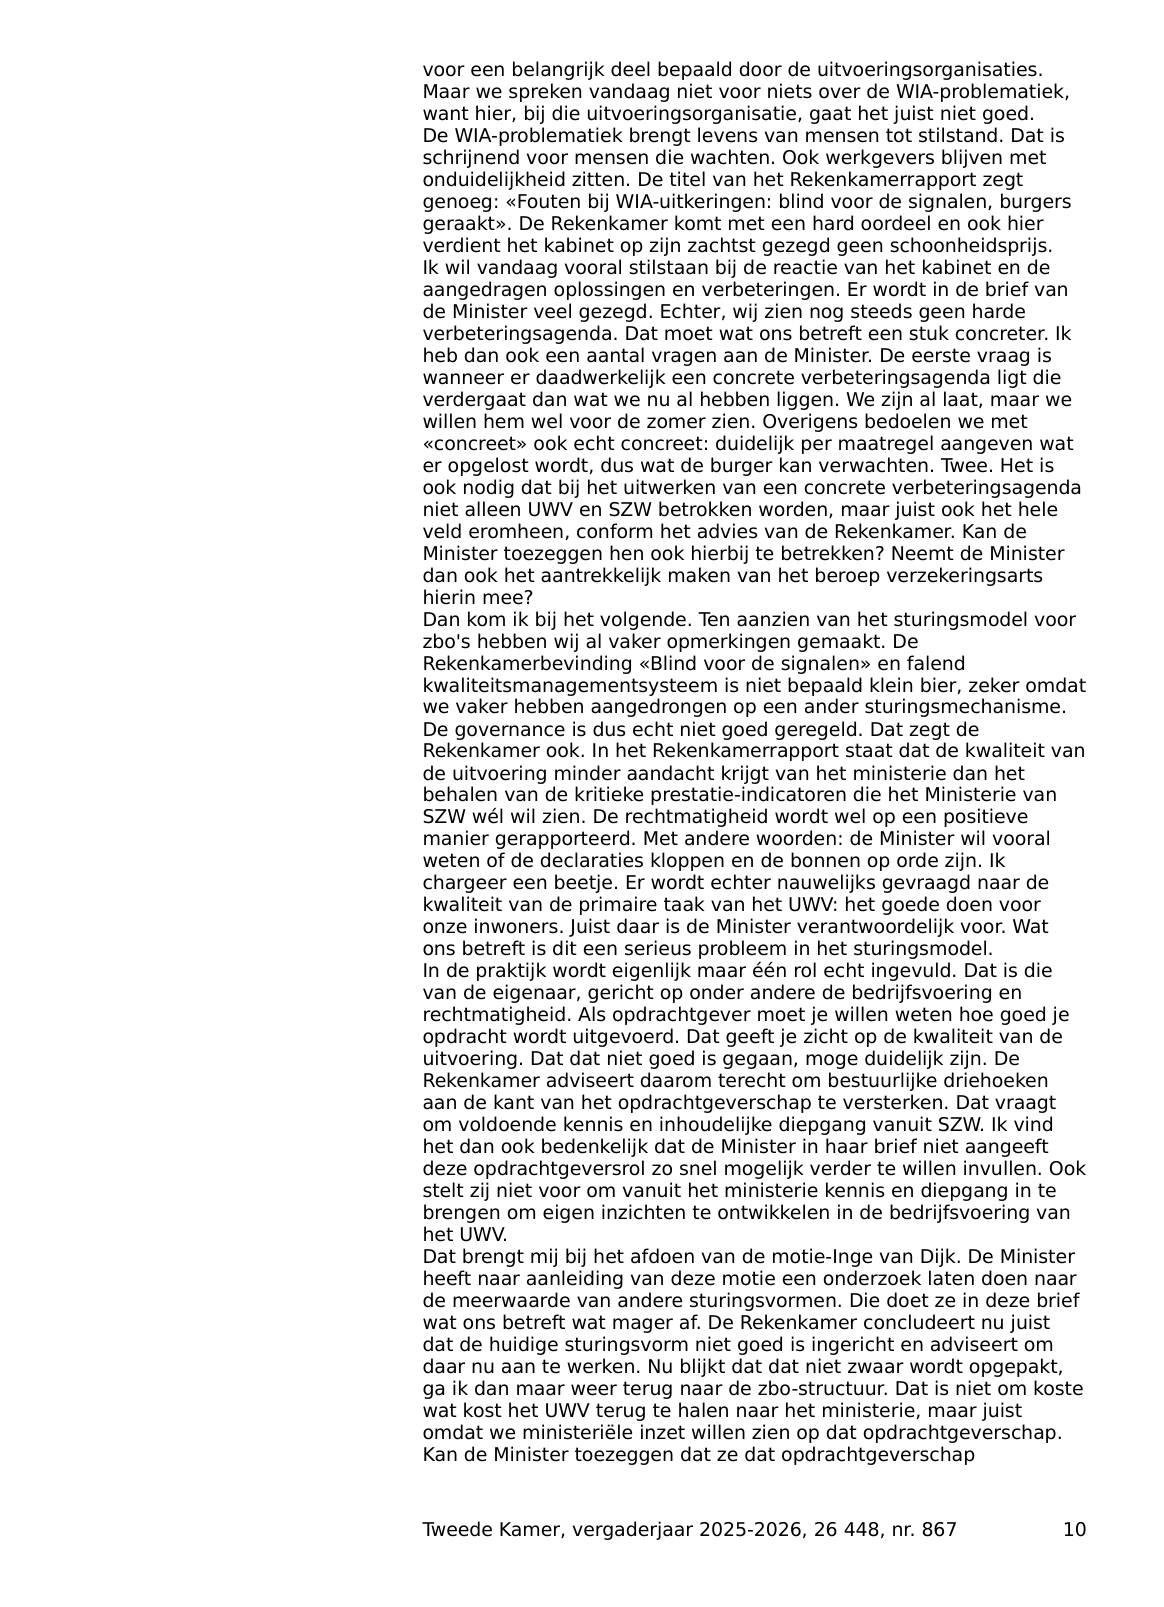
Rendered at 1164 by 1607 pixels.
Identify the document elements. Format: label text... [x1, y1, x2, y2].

text In de praktijk wordt eigenlijk maar één rol echt ingevuld. Dat is die van de eigenaar, gericht op onder andere de bedrijfsvoering en rechtmatigheid. Als opdrachtgever moet je willen weten hoe goed je opdracht wordt uitgevoerd. Dat geeft je zicht op de kwaliteit van de uitvoering. Dat dat niet goed is gegaan, moge duidelijk zijn. De Rekenkamer adviseert daarom terecht om bestuurlijke driehoeken aan de kant van het opdrachtgeverschap te versterken. Dat vraagt om voldoende kennis en inhoudelijke diepgang vanuit SZW. Ik vind het dan ook bedenkelijk dat de Minister in haar brief niet aangeeft deze opdrachtgeversrol zo snel mogelijk verder te willen invullen. Ook stelt zij niet voor om vanuit het ministerie kennis en diepgang in te brengen om eigen inzichten te ontwikkelen in de bedrijfsvoering van het UWV. [422, 960, 1087, 1246]
text Dan kom ik bij het volgende. Ten aanzien van het sturingsmodel voor zbo's hebben wij al vaker opmerkingen gemaakt. De Rekenkamerbevinding «Blind voor de signalen» en falend kwaliteitsmanagementsysteem is niet bepaald klein bier, zeker omdat we vaker hebben aangedrongen op een ander sturingsmechanisme. De governance is dus echt niet goed geregeld. Dat zegt de Rekenkamer ook. In het Rekenkamerrapport staat dat de kwaliteit van de uitvoering minder aandacht krijgt van het ministerie dan het behalen van de kritieke prestatie-indicatoren die het Ministerie van SZW wél wil zien. De rechtmatigheid wordt wel op een positieve manier gerapporteerd. Met andere woorden: de Minister wil vooral weten of de declaraties kloppen en de bonnen op orde zijn. Ik chargeer een beetje. Er wordt echter nauwelijks gevraagd naar de kwaliteit van de primaire taak van het UWV: het goede doen voor onze inwoners. Juist daar is de Minister verantwoordelijk voor. Wat ons betreft is dit een serieus probleem in het sturingsmodel. [422, 608, 1087, 960]
text voor een belangrijk deel bepaald door de uitvoeringsorganisaties. Maar we spreken vandaag niet voor niets over de WIA-problematiek, want hier, bij die uitvoeringsorganisatie, gaat het juist niet goed. [422, 59, 1087, 125]
text Ik wil vandaag vooral stilstaan bij de reactie van het kabinet en de aangedragen oplossingen en verbeteringen. Er wordt in de brief van de Minister veel gezegd. Echter, wij zien nog steeds geen harde verbeteringsagenda. Dat moet wat ons betreft een stuk concreter. Ik heb dan ook een aantal vragen aan de Minister. De eerste vraag is wanneer er daadwerkelijk een concrete verbeteringsagenda ligt die verdergaat dan wat we nu al hebben liggen. We zijn al laat, maar we willen hem wel voor de zomer zien. Overigens bedoelen we met «concreet» ook echt concreet: duidelijk per maatregel aangeven wat er opgelost wordt, dus wat de burger kan verwachten. Twee. Het is ook nodig dat bij het uitwerken van een concrete verbeteringsagenda niet alleen UWV en SZW betrokken worden, maar juist ook het hele veld eromheen, conform het advies van de Rekenkamer. Kan de Minister toezeggen hen ook hierbij te betrekken? Neemt de Minister dan ook het aantrekkelijk maken van het beroep verzekeringsarts hierin mee? [422, 257, 1087, 608]
text Dat brengt mij bij het afdoen van de motie-Inge van Dijk. De Minister heeft naar aanleiding van deze motie een onderzoek laten doen naar de meerwaarde van andere sturingsvormen. Die doet ze in deze brief wat ons betreft wat mager af. De Rekenkamer concludeert nu juist dat de huidige sturingsvorm niet goed is ingericht en adviseert om daar nu aan te werken. Nu blijkt dat dat niet zwaar wordt opgepakt, ga ik dan maar weer terug naar de zbo-structuur. Dat is niet om koste wat kost het UWV terug te halen naar het ministerie, maar juist omdat we ministeriële inzet willen zien op dat opdrachtgeverschap. Kan de Minister toezeggen dat ze dat opdrachtgeverschap [422, 1246, 1087, 1466]
text De WIA-problematiek brengt levens van mensen tot stilstand. Dat is schrijnend voor mensen die wachten. Ook werkgevers blijven met onduidelijkheid zitten. De titel van het Rekenkamerrapport zegt genoeg: «Fouten bij WIA-uitkeringen: blind voor de signalen, burgers geraakt». De Rekenkamer komt met een hard oordeel en ook hier verdient het kabinet op zijn zachtst gezegd geen schoonheidsprijs. [422, 125, 1087, 257]
